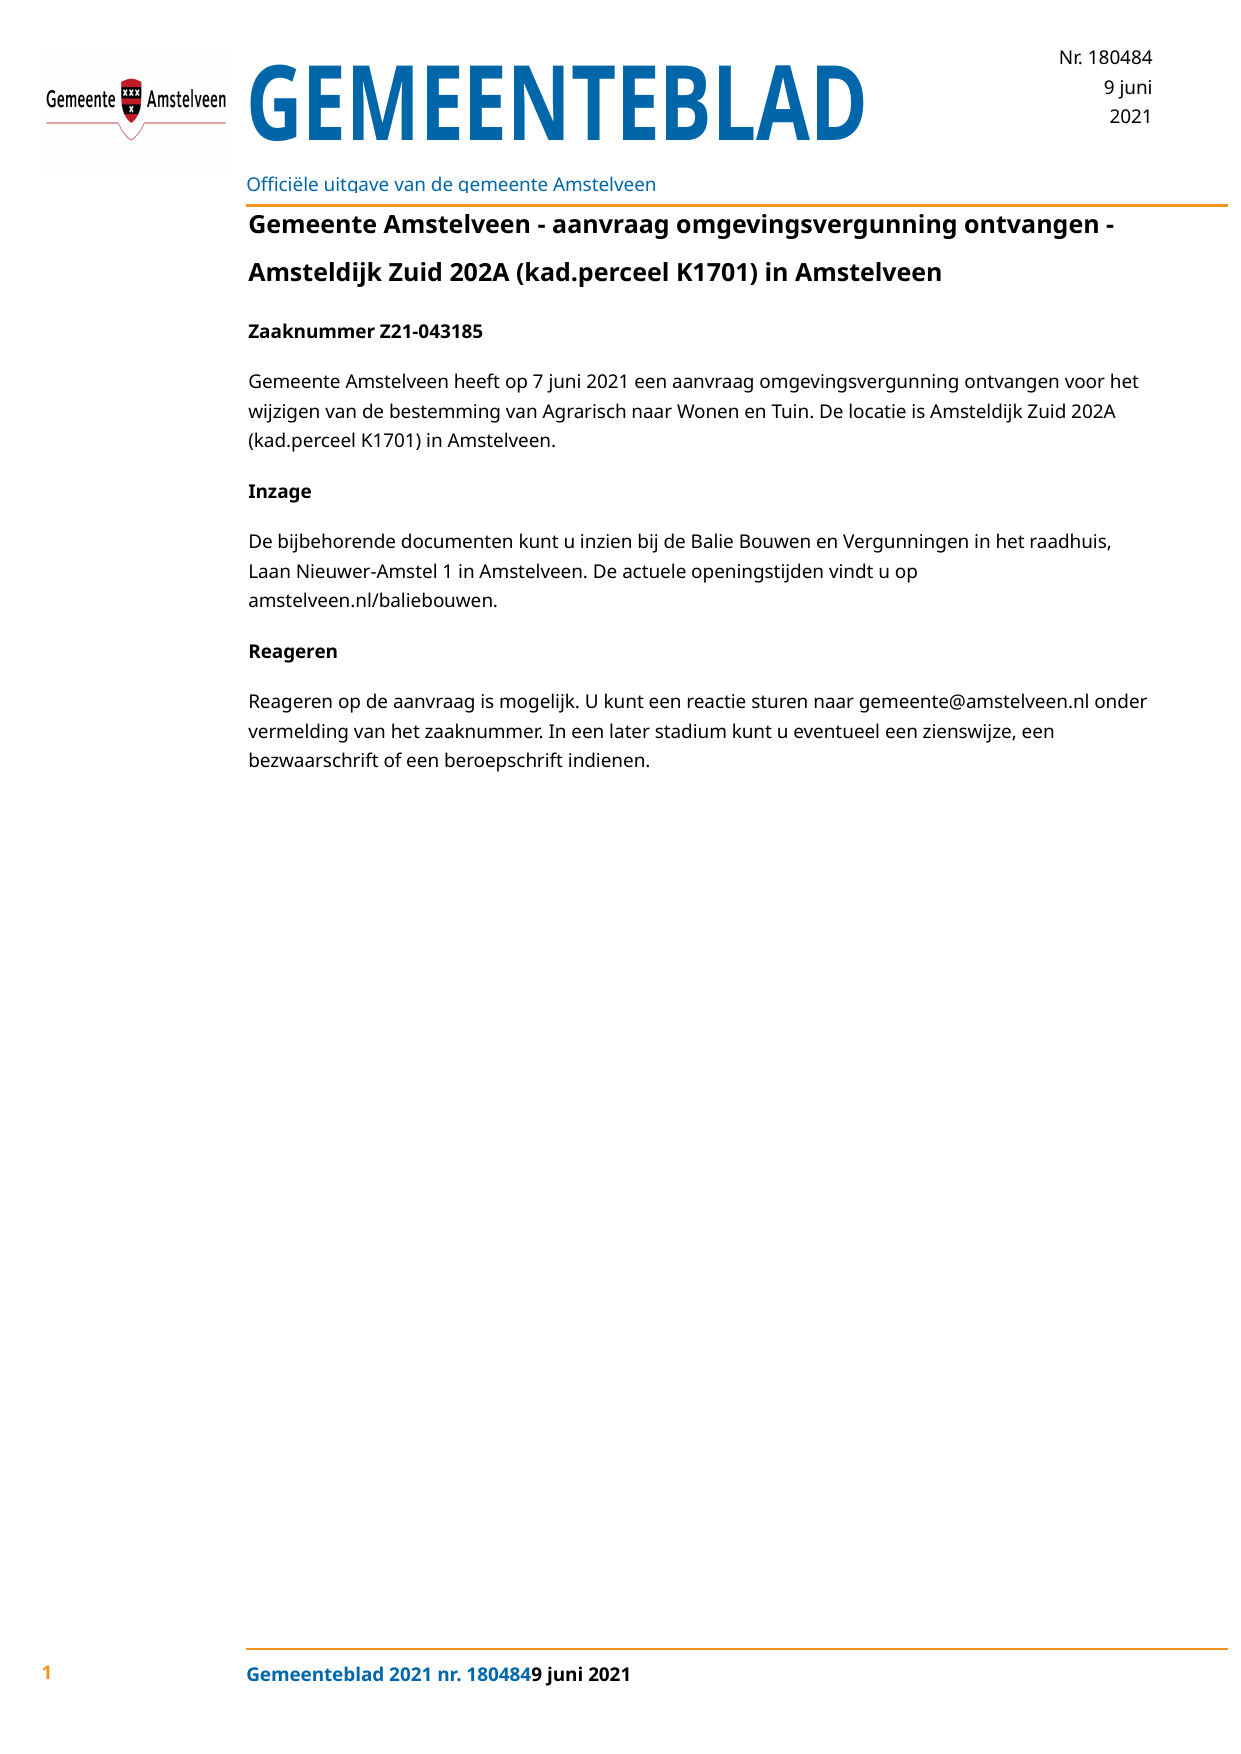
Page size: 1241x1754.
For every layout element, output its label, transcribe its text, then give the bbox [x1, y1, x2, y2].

text Reageren op de aanvraag is mogelijk. U kunt een reactie sturen naar gemeente@amstelveen.nl onder vermelding van het zaaknummer. In een later stadium kunt u eventueel een zienswijze, een bezwaarschrift of een beroepschrift indienen. [248, 688, 1152, 773]
picture [41, 47, 231, 172]
text Gemeente Amstelveen - aanvraag omgevingsvergunning ontvangen - Amsteldijk Zuid 202A (kad.perceel K1701) in Amstelveen [248, 207, 1152, 288]
text De bijbehorende documenten kunt u inzien bij de Balie Bouwen en Vergunningen in het raadhuis, Laan Nieuwer-Amstel 1 in Amstelveen. De actuele openingstijden vindt u op amstelveen.nl/baliebouwen. [248, 528, 1152, 613]
text Zaaknummer Z21-043185 [248, 318, 1152, 344]
text Inzage [248, 478, 1152, 504]
text Reageren [248, 638, 1152, 664]
text Gemeente Amstelveen heeft op 7 juni 2021 een aanvraag omgevingsvergunning ontvangen voor het wijzigen van de bestemming van Agrarisch naar Wonen en Tuin. De locatie is Amsteldijk Zuid 202A (kad.perceel K1701) in Amstelveen. [248, 368, 1152, 453]
